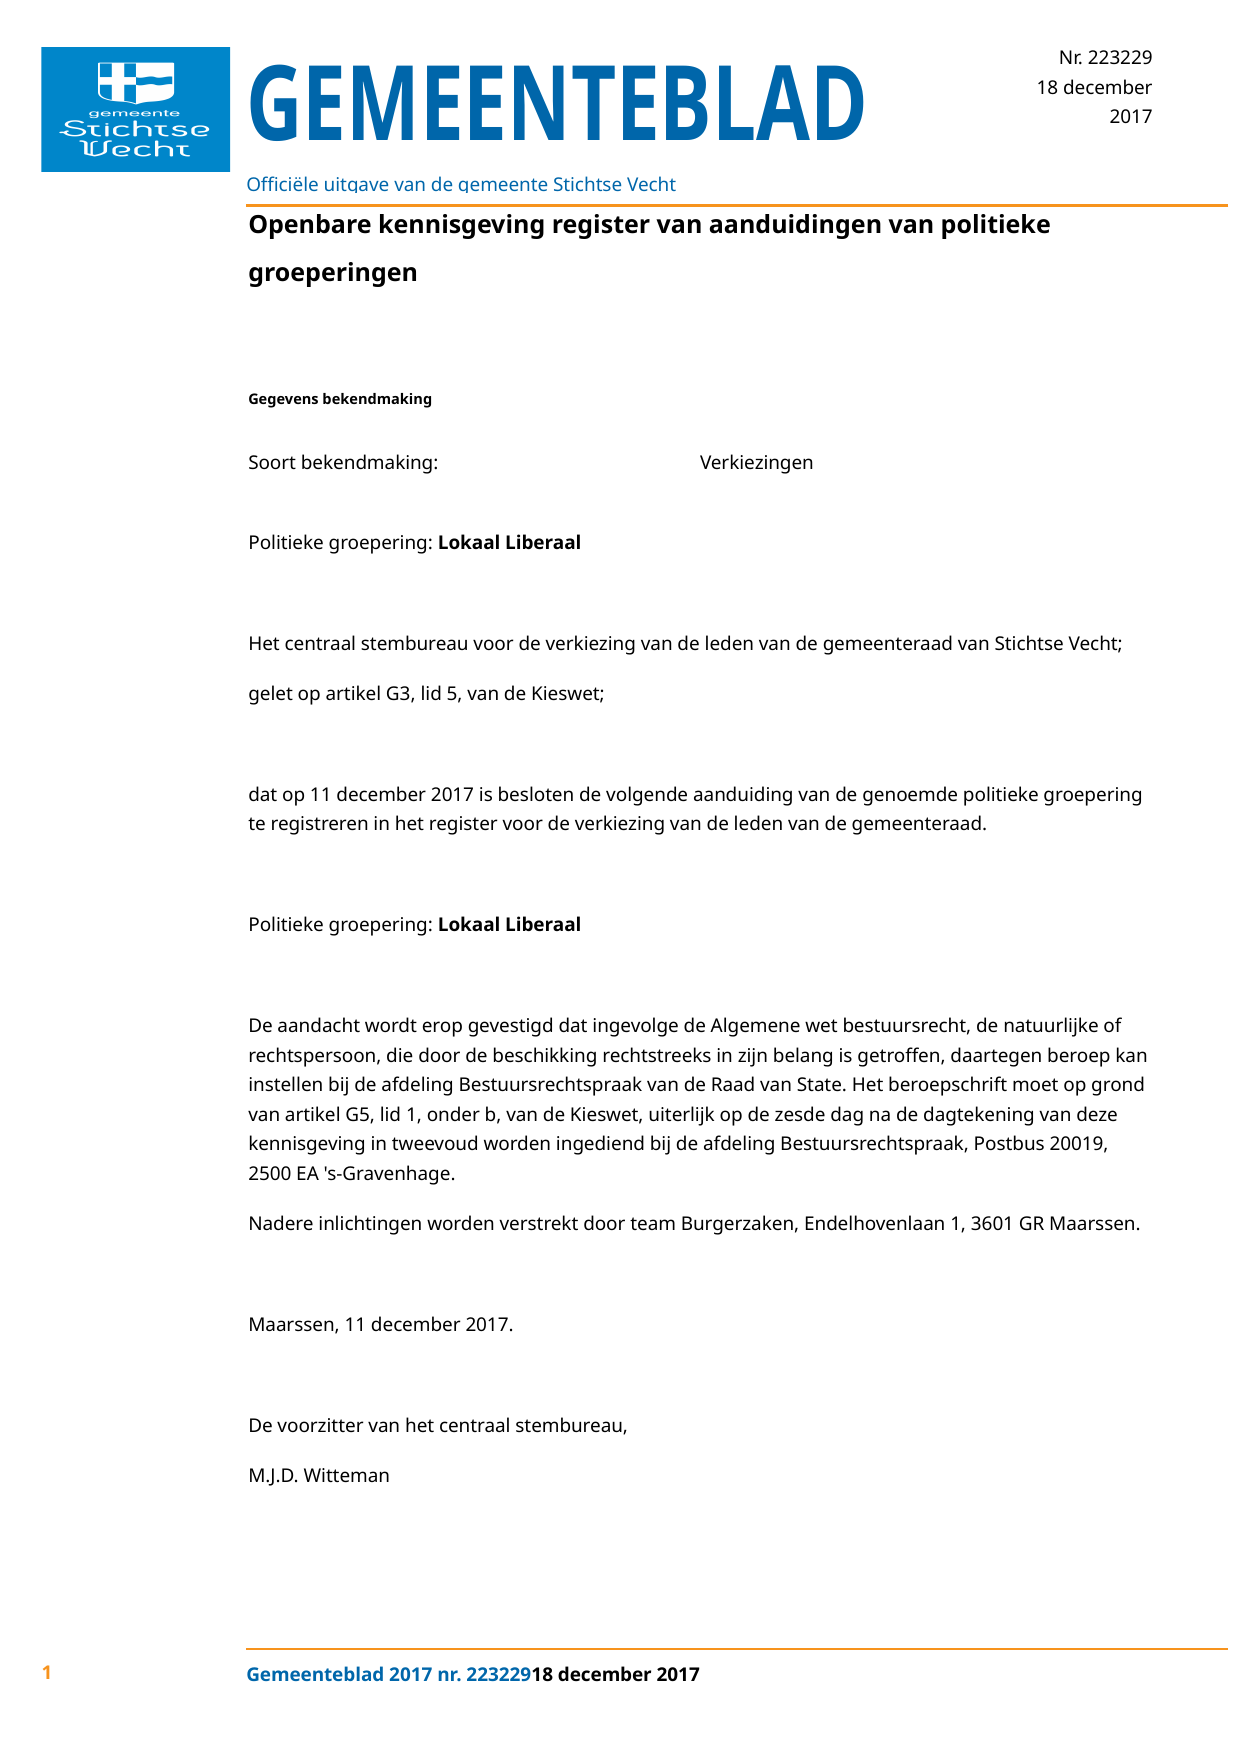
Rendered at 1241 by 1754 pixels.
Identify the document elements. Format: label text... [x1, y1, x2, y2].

table_header Verkiezingen [700, 450, 1152, 475]
text Politieke groepering: Lokaal Liberaal [248, 911, 1152, 937]
text Openbare kennisgeving register van aanduidingen van politieke groeperingen [248, 207, 1152, 288]
text De aandacht wordt erop gevestigd dat ingevolge de Algemene wet bestuursrecht, de natuurlijke of rechtspersoon, die door de beschikking rechtstreeks in zijn belang is getroffen, daartegen beroep kan instellen bij de afdeling Bestuursrechtspraak van de Raad van State. Het beroepschrift moet op grond van artikel G5, lid 1, onder b, van de Kieswet, uiterlijk op de zesde dag na de dagtekening van deze kennisgeving in tweevoud worden ingediend bij de afdeling Bestuursrechtspraak, Postbus 20019, 2500 EA 's-Gravenhage. [248, 1012, 1152, 1186]
text Politieke groepering: Lokaal Liberaal [248, 529, 1152, 554]
text De voorzitter van het centraal stembureau, [248, 1412, 1152, 1438]
title Gegevens bekendmaking [248, 389, 1152, 409]
text Maarssen, 11 december 2017. [248, 1311, 1152, 1337]
text M.J.D. Witteman [248, 1463, 1152, 1488]
picture [137, 63, 174, 103]
text Nadere inlichtingen worden verstrekt door team Burgerzaken, Endelhovenlaan 1, 3601 GR Maarssen. [248, 1211, 1152, 1236]
text dat op 11 december 2017 is besloten de volgende aanduiding van de genoemde politieke groepering te registreren in het register voor de verkiezing van de leden van de gemeenteraad. [248, 781, 1152, 836]
picture [99, 63, 135, 101]
table_header Soort bekendmaking: [248, 450, 700, 475]
text gelet op artikel G3, lid 5, van de Kieswet; [248, 680, 1152, 706]
text Het centraal stembureau voor de verkiezing van de leden van de gemeenteraad van Stichtse Vecht; [248, 630, 1152, 655]
